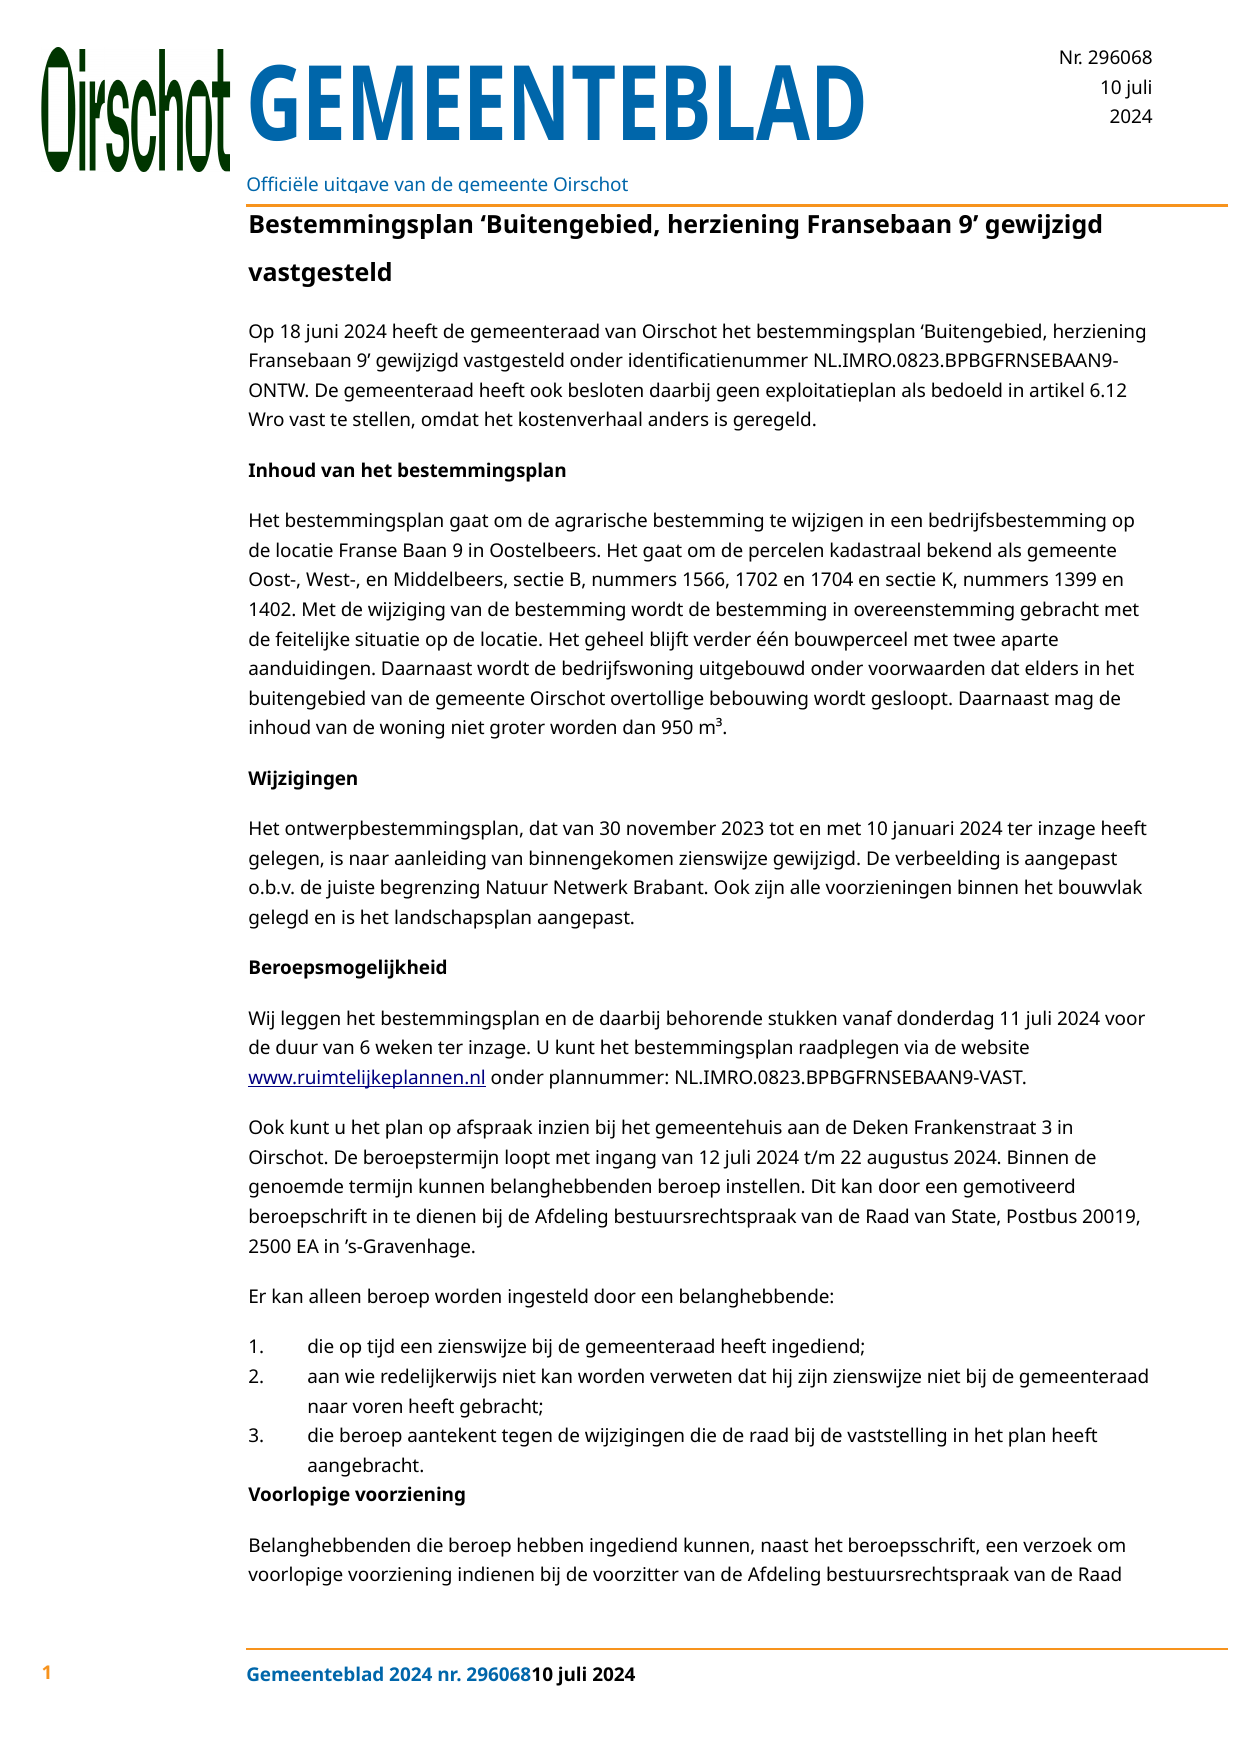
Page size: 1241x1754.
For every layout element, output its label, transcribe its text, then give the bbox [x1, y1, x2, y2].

list aan wie redelijkerwijs niet kan worden verweten dat hij zijn zienswijze niet bij de gemeenteraad naar voren heeft gebracht; [248, 1363, 1152, 1419]
text Op 18 juni 2024 heeft de gemeenteraad van Oirschot het bestemmingsplan ‘Buitengebied, herziening Fransebaan 9’ gewijzigd vastgesteld onder identificatienummer NL.IMRO.0823.BPBGFRNSEBAAN9-ONTW. De gemeenteraad heeft ook besloten daarbij geen exploitatieplan als bedoeld in artikel 6.12 Wro vast te stellen, omdat het kostenverhaal anders is geregeld. [248, 318, 1152, 432]
list die op tijd een zienswijze bij de gemeenteraad heeft ingediend; [248, 1334, 1152, 1359]
text Belanghebbenden die beroep hebben ingediend kunnen, naast het beroepsschrift, een verzoek om voorlopige voorziening indienen bij de voorzitter van de Afdeling bestuursrechtspraak van de Raad [248, 1532, 1152, 1587]
text Het bestemmingsplan gaat om de agrarische bestemming te wijzigen in een bedrijfsbestemming op de locatie Franse Baan 9 in Oostelbeers. Het gaat om de percelen kadastraal bekend als gemeente Oost-, West-, en Middelbeers, sectie B, nummers 1566, 1702 en 1704 en sectie K, nummers 1399 en 1402. Met de wijziging van de bestemming wordt de bestemming in overeenstemming gebracht met de feitelijke situatie op de locatie. Het geheel blijft verder één bouwperceel met twee aparte aanduidingen. Daarnaast wordt de bedrijfswoning uitgebouwd onder voorwaarden dat elders in het buitengebied van de gemeente Oirschot overtollige bebouwing wordt gesloopt. Daarnaast mag de inhoud van de woning niet groter worden dan 950 m³. [248, 507, 1152, 740]
text Inhoud van het bestemmingsplan [248, 457, 1152, 483]
text Wijzigingen [248, 765, 1152, 791]
text Ook kunt u het plan op afspraak inzien bij het gemeentehuis aan de Deken Frankenstraat 3 in Oirschot. De beroepstermijn loopt met ingang van 12 juli 2024 t/m 22 augustus 2024. Binnen de genoemde termijn kunnen belanghebbenden beroep instellen. Dit kan door een gemotiveerd beroepschrift in te dienen bij de Afdeling bestuursrechtspraak van de Raad van State, Postbus 20019, 2500 EA in ’s-Gravenhage. [248, 1114, 1152, 1259]
text Het ontwerpbestemmingsplan, dat van 30 november 2023 tot en met 10 januari 2024 ter inzage heeft gelegen, is naar aanleiding van binnengekomen zienswijze gewijzigd. De verbeelding is aangepast o.b.v. de juiste begrenzing Natuur Netwerk Brabant. Ook zijn alle voorzieningen binnen het bouwvlak gelegd en is het landschapsplan aangepast. [248, 815, 1152, 930]
text Wij leggen het bestemmingsplan en de daarbij behorende stukken vanaf donderdag 11 juli 2024 voor de duur van 6 weken ter inzage. U kunt het bestemmingsplan raadplegen via de website www.ruimtelijkeplannen.nl onder plannummer: NL.IMRO.0823.BPBGFRNSEBAAN9-VAST. [248, 1005, 1152, 1090]
text Bestemmingsplan ‘Buitengebied, herziening Fransebaan 9’ gewijzigd vastgesteld [248, 207, 1152, 288]
text Er kan alleen beroep worden ingesteld door een belanghebbende: [248, 1283, 1152, 1309]
text Voorlopige voorziening [248, 1482, 1152, 1507]
picture [41, 47, 231, 172]
list die beroep aantekent tegen de wijzigingen die de raad bij de vaststelling in het plan heeft aangebracht. [248, 1422, 1152, 1478]
text Beroepsmogelijkheid [248, 954, 1152, 980]
